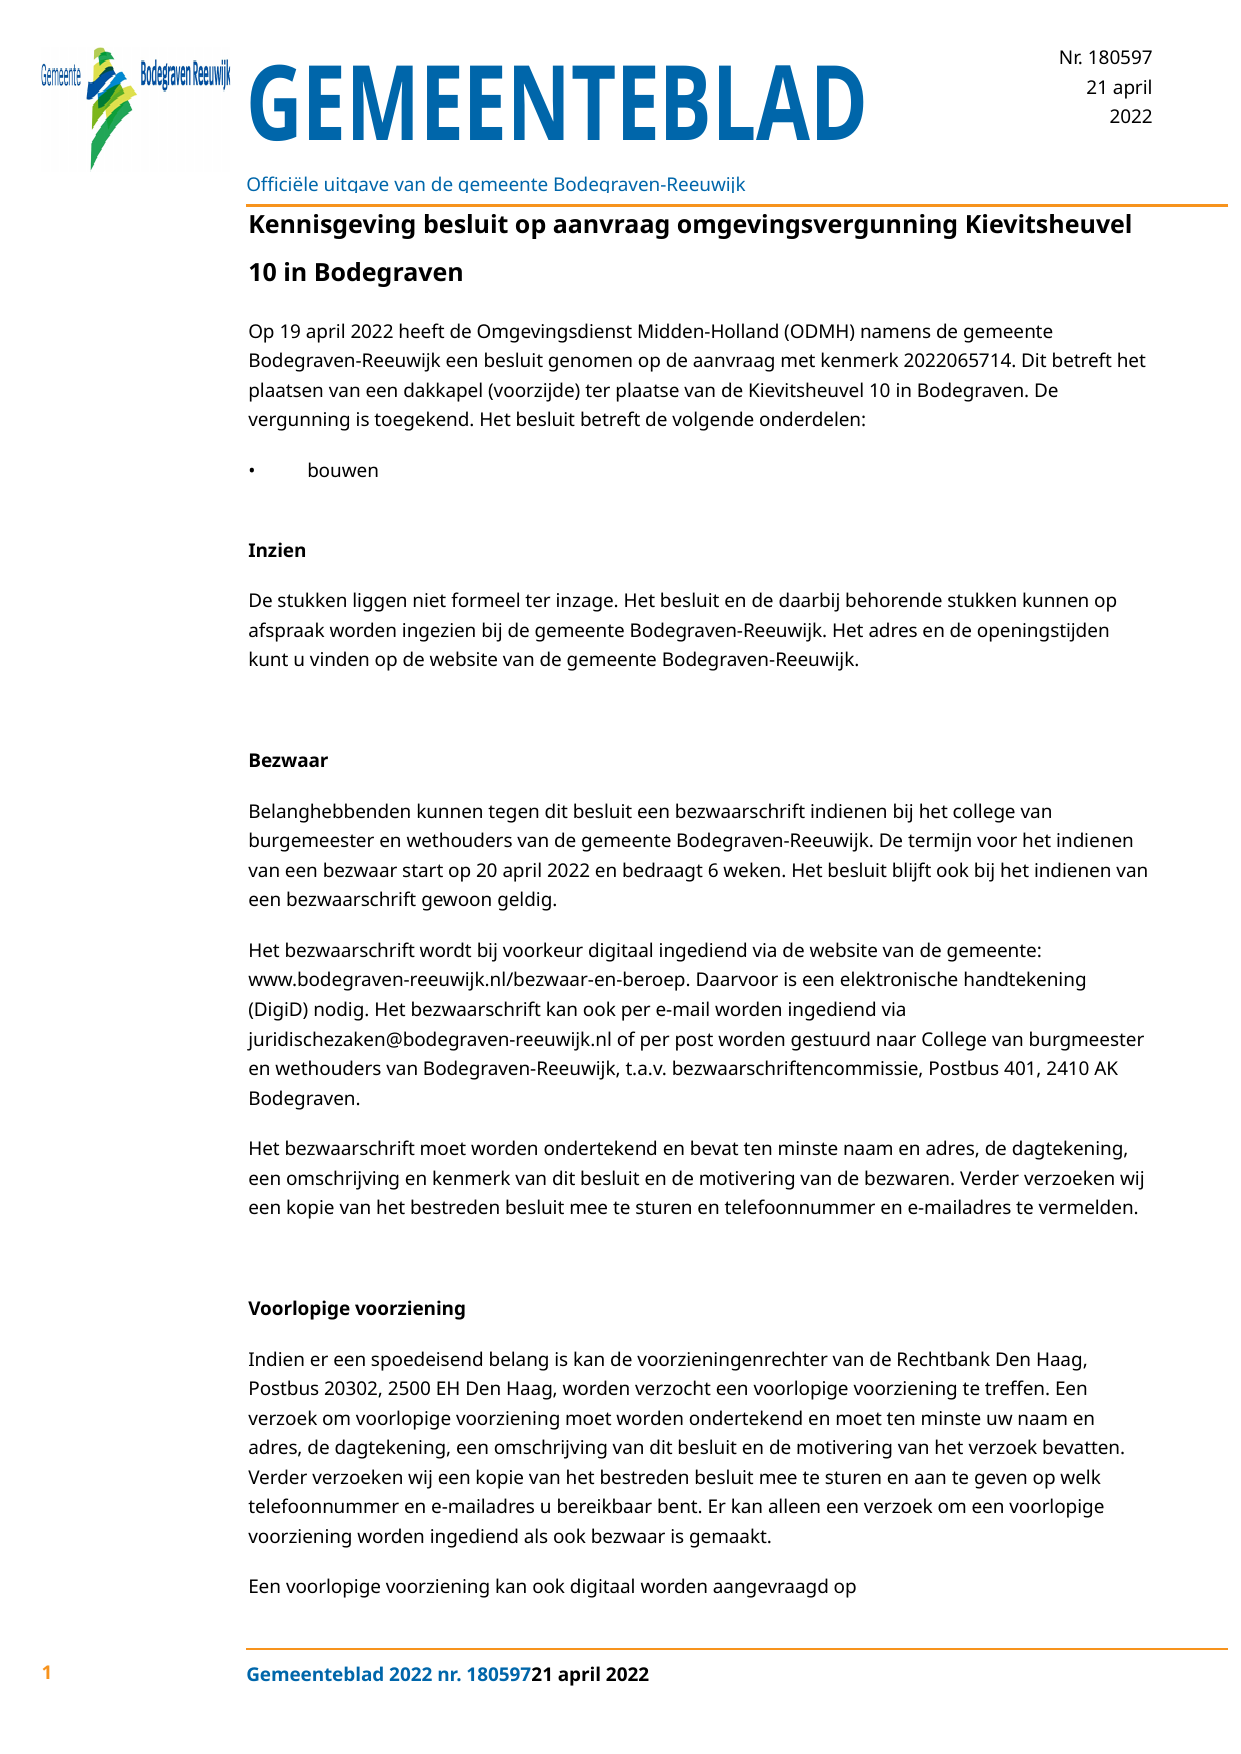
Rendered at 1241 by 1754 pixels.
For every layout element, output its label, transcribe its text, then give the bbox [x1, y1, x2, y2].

text Kennisgeving besluit op aanvraag omgevingsvergunning Kievitsheuvel 10 in Bodegraven [248, 207, 1152, 288]
text Voorlopige voorziening [248, 1295, 1152, 1321]
text Op 19 april 2022 heeft de Omgevingsdienst Midden-Holland (ODMH) namens de gemeente Bodegraven-Reeuwijk een besluit genomen op de aanvraag met kenmerk 2022065714. Dit betreft het plaatsen van een dakkapel (voorzijde) ter plaatse van de Kievitsheuvel 10 in Bodegraven. De vergunning is toegekend. Het besluit betreft de volgende onderdelen: [248, 318, 1152, 432]
picture [41, 47, 231, 172]
text Inzien [248, 537, 1152, 563]
text Het bezwaarschrift moet worden ondertekend en bevat ten minste naam en adres, de dagtekening, een omschrijving en kenmerk van dit besluit en de motivering van de bezwaren. Verder verzoeken wij een kopie van het bestreden besluit mee te sturen en telefoonnummer en e-mailadres te vermelden. [248, 1135, 1152, 1220]
text De stukken liggen niet formeel ter inzage. Het besluit en de daarbij behorende stukken kunnen op afspraak worden ingezien bij de gemeente Bodegraven-Reeuwijk. Het adres en de openingstijden kunt u vinden op de website van de gemeente Bodegraven-Reeuwijk. [248, 587, 1152, 672]
list bouwen [248, 457, 1152, 483]
text Bezwaar [248, 747, 1152, 773]
text Het bezwaarschrift wordt bij voorkeur digitaal ingediend via de website van de gemeente: www.bodegraven-reeuwijk.nl/bezwaar-en-beroep. Daarvoor is een elektronische handtekening (DigiD) nodig. Het bezwaarschrift kan ook per e-mail worden ingediend via juridischezaken@bodegraven-reeuwijk.nl of per post worden gestuurd naar College van burgmeester en wethouders van Bodegraven-Reeuwijk, t.a.v. bezwaarschriftencommissie, Postbus 401, 2410 AK Bodegraven. [248, 937, 1152, 1111]
text Een voorlopige voorziening kan ook digitaal worden aangevraagd op [248, 1574, 1152, 1599]
text Belanghebbenden kunnen tegen dit besluit een bezwaarschrift indienen bij het college van burgemeester en wethouders van de gemeente Bodegraven-Reeuwijk. De termijn voor het indienen van een bezwaar start op 20 april 2022 en bedraagt 6 weken. Het besluit blijft ook bij het indienen van een bezwaarschrift gewoon geldig. [248, 798, 1152, 912]
text Indien er een spoedeisend belang is kan de voorzieningenrechter van de Rechtbank Den Haag, Postbus 20302, 2500 EH Den Haag, worden verzocht een voorlopige voorziening te treffen. Een verzoek om voorlopige voorziening moet worden ondertekend en moet ten minste uw naam en adres, de dagtekening, een omschrijving van dit besluit en de motivering van het verzoek bevatten. Verder verzoeken wij een kopie van het bestreden besluit mee te sturen en aan te geven op welk telefoonnummer en e-mailadres u bereikbaar bent. Er kan alleen een verzoek om een voorlopige voorziening worden ingediend als ook bezwaar is gemaakt. [248, 1346, 1152, 1549]
